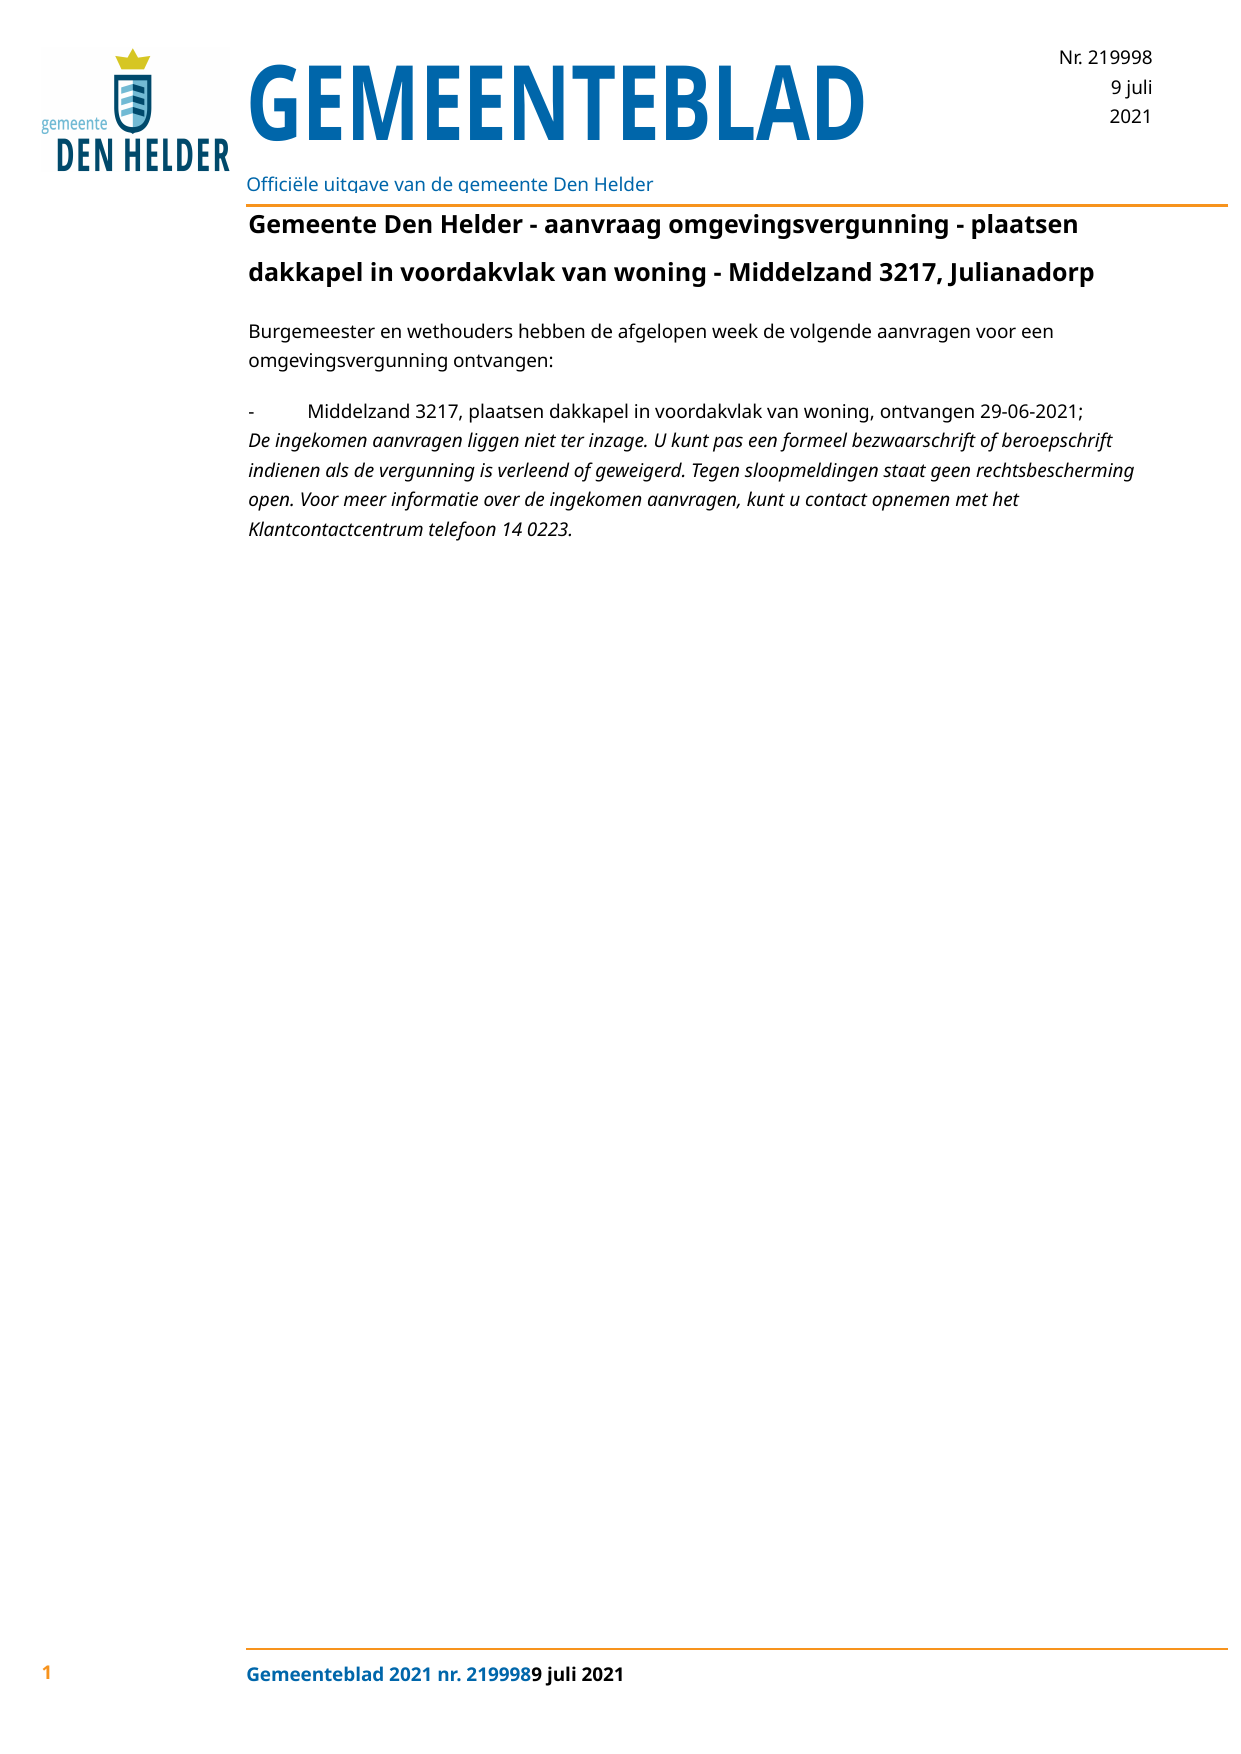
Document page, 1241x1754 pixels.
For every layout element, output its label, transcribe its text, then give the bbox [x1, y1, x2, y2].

picture [220, 160, 224, 172]
picture [41, 47, 231, 172]
text De ingekomen aanvragen liggen niet ter inzage. U kunt pas een formeel bezwaarschrift of beroepschrift indienen als de vergunning is verleend of geweigerd. Tegen sloopmeldingen staat geen rechtsbescherming open. Voor meer informatie over de ingekomen aanvragen, kunt u contact opnemen met het Klantcontactcentrum telefoon 14 0223. [248, 427, 1152, 542]
picture [182, 144, 187, 165]
picture [63, 144, 68, 165]
text Gemeente Den Helder - aanvraag omgevingsvergunning - plaatsen dakkapel in voordakvlak van woning - Middelzand 3217, Julianadorp [248, 207, 1152, 288]
list Middelzand 3217, plaatsen dakkapel in voordakvlak van woning, ontvangen 29-06-2021; [248, 398, 1152, 424]
picture [130, 157, 135, 172]
text Burgemeester en wethouders hebben de afgelopen week de volgende aanvragen voor een omgevingsvergunning ontvangen: [248, 318, 1152, 373]
picture [100, 154, 106, 172]
